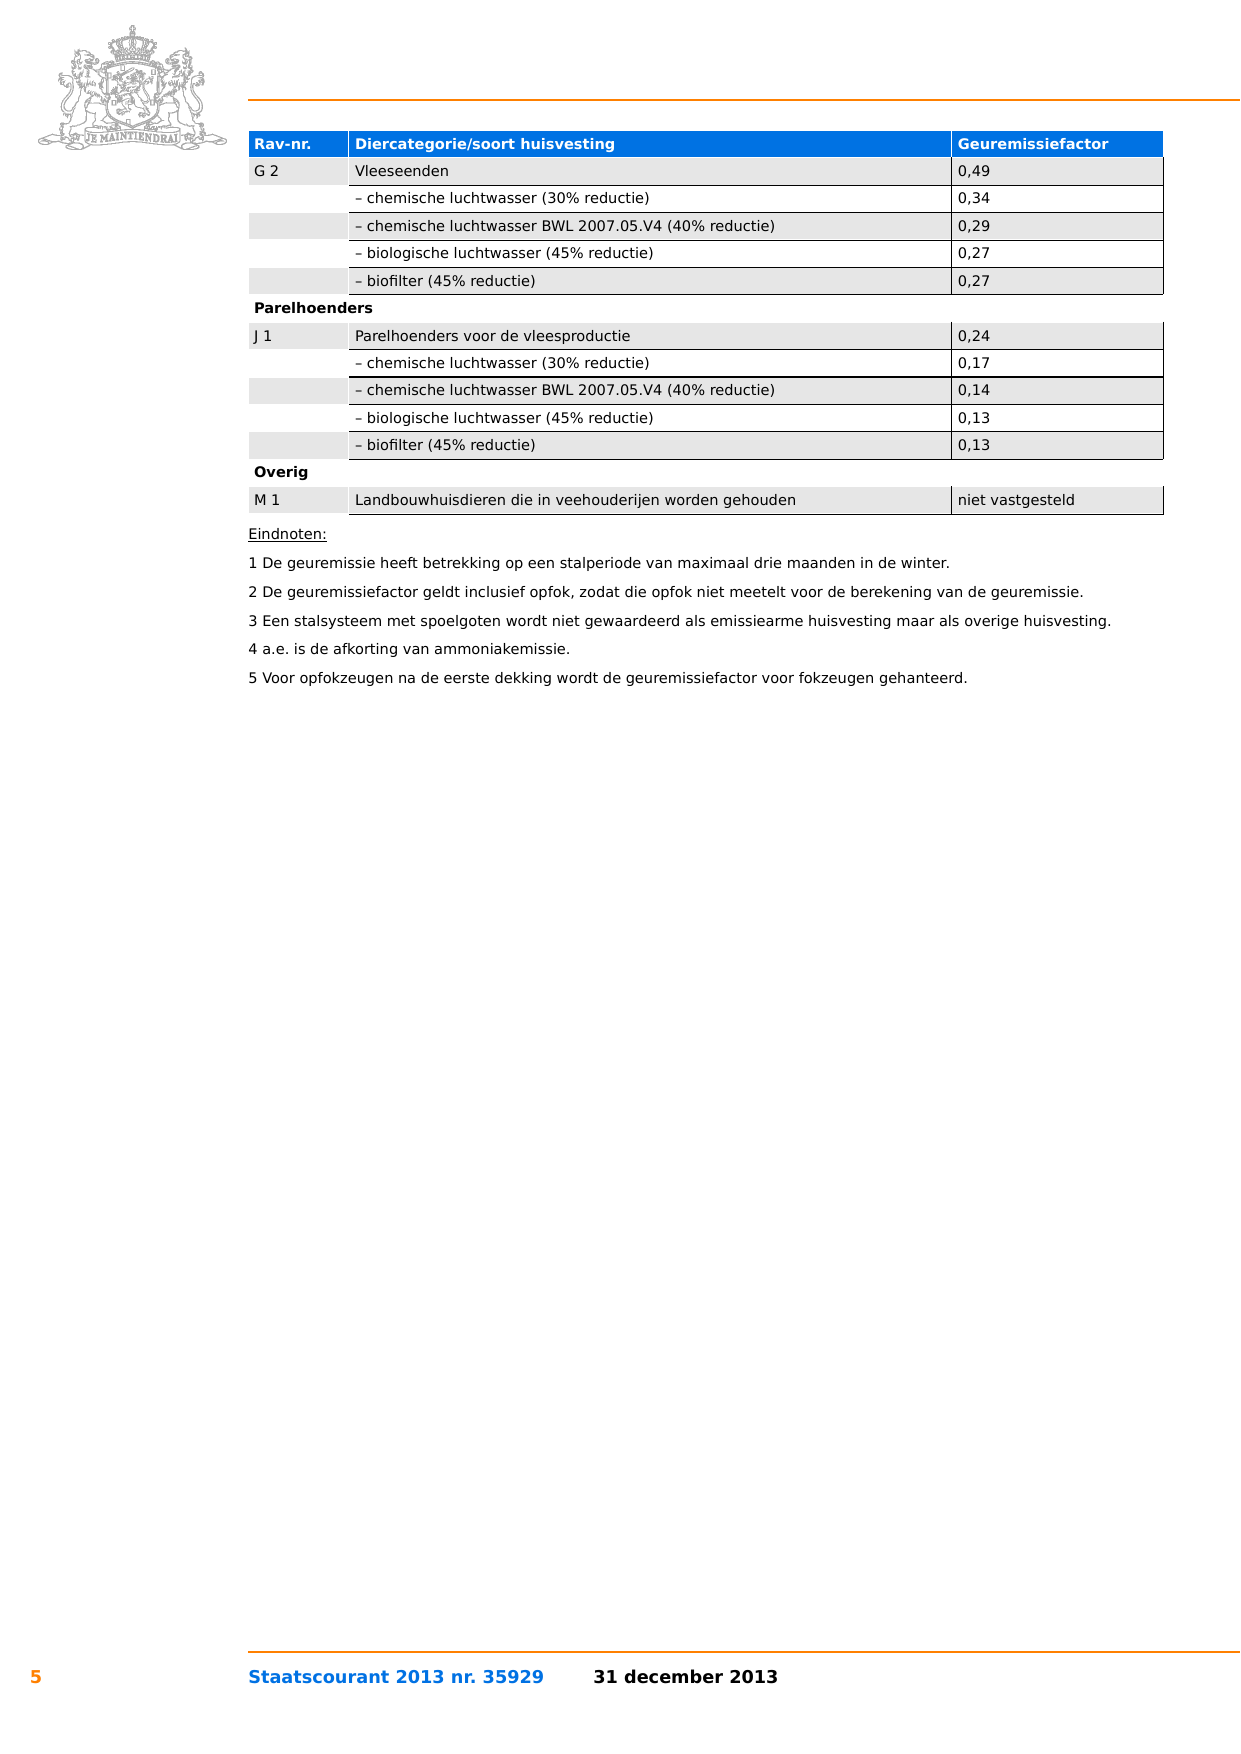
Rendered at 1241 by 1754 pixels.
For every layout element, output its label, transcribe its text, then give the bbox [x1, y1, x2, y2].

table_cell 0,14 [952, 378, 1163, 404]
table_cell Landbouwhuisdieren die in veehouderijen worden gehouden [349, 487, 951, 513]
table_cell 0,49 [952, 158, 1163, 185]
table_cell [249, 378, 348, 404]
table_cell M 1 [249, 487, 348, 513]
table_cell – biofilter (45% reductie) [349, 432, 951, 459]
table_cell – biologische luchtwasser (45% reductie) [349, 241, 951, 267]
table_cell Eindnoten: 1 De geuremissie heeft betrekking op een stalperiode van maximaal drie maanden in de winter. 2 De geuremissiefactor geldt inclusief opfok, zodat die opfok niet meetelt voor de berekening van de geuremissie. 3 Een stalsysteem met spoelgoten wordt niet gewaardeerd als emissiearme huisvesting maar als overige huisvesting. 4 a.e. is de afkorting van ammoniakemissie. 5 Voor opfokzeugen na de eerste dekking wordt de geuremissiefactor voor fokzeugen gehanteerd. [248, 515, 1163, 687]
table_cell – chemische luchtwasser (30% reductie) [349, 186, 951, 212]
picture [38, 25, 227, 150]
table_cell Parelhoenders [249, 295, 1163, 322]
table_cell – chemische luchtwasser BWL 2007.05.V4 (40% reductie) [349, 378, 951, 404]
table_cell – chemische luchtwasser BWL 2007.05.V4 (40% reductie) [349, 213, 951, 239]
table_cell [249, 186, 348, 212]
table_cell [249, 432, 348, 459]
table_cell [249, 268, 348, 294]
table_cell J 1 [249, 323, 348, 349]
table_cell 0,27 [952, 268, 1163, 294]
table_header Geuremissiefactor [952, 131, 1163, 157]
table_header Diercategorie/soort huisvesting [349, 131, 951, 157]
table_cell [249, 241, 348, 267]
table_cell 0,34 [952, 186, 1163, 212]
table_cell niet vastgesteld [952, 487, 1163, 513]
table_cell G 2 [249, 158, 348, 185]
table_cell Overig [249, 460, 1163, 486]
table_cell 0,13 [952, 405, 1163, 431]
table_cell 0,24 [952, 323, 1163, 349]
table_cell 0,17 [952, 350, 1163, 376]
table_cell – biofilter (45% reductie) [349, 268, 951, 294]
table_header Rav-nr. [249, 131, 348, 157]
table_cell 0,13 [952, 432, 1163, 459]
table_cell – chemische luchtwasser (30% reductie) [349, 350, 951, 376]
table_cell 0,27 [952, 241, 1163, 267]
table_cell [249, 405, 348, 431]
table_cell [249, 213, 348, 239]
table_cell [249, 350, 348, 376]
table_cell Vleeseenden [349, 158, 951, 185]
table_cell Parelhoenders voor de vleesproductie [349, 323, 951, 349]
table_cell – biologische luchtwasser (45% reductie) [349, 405, 951, 431]
table_cell 0,29 [952, 213, 1163, 239]
